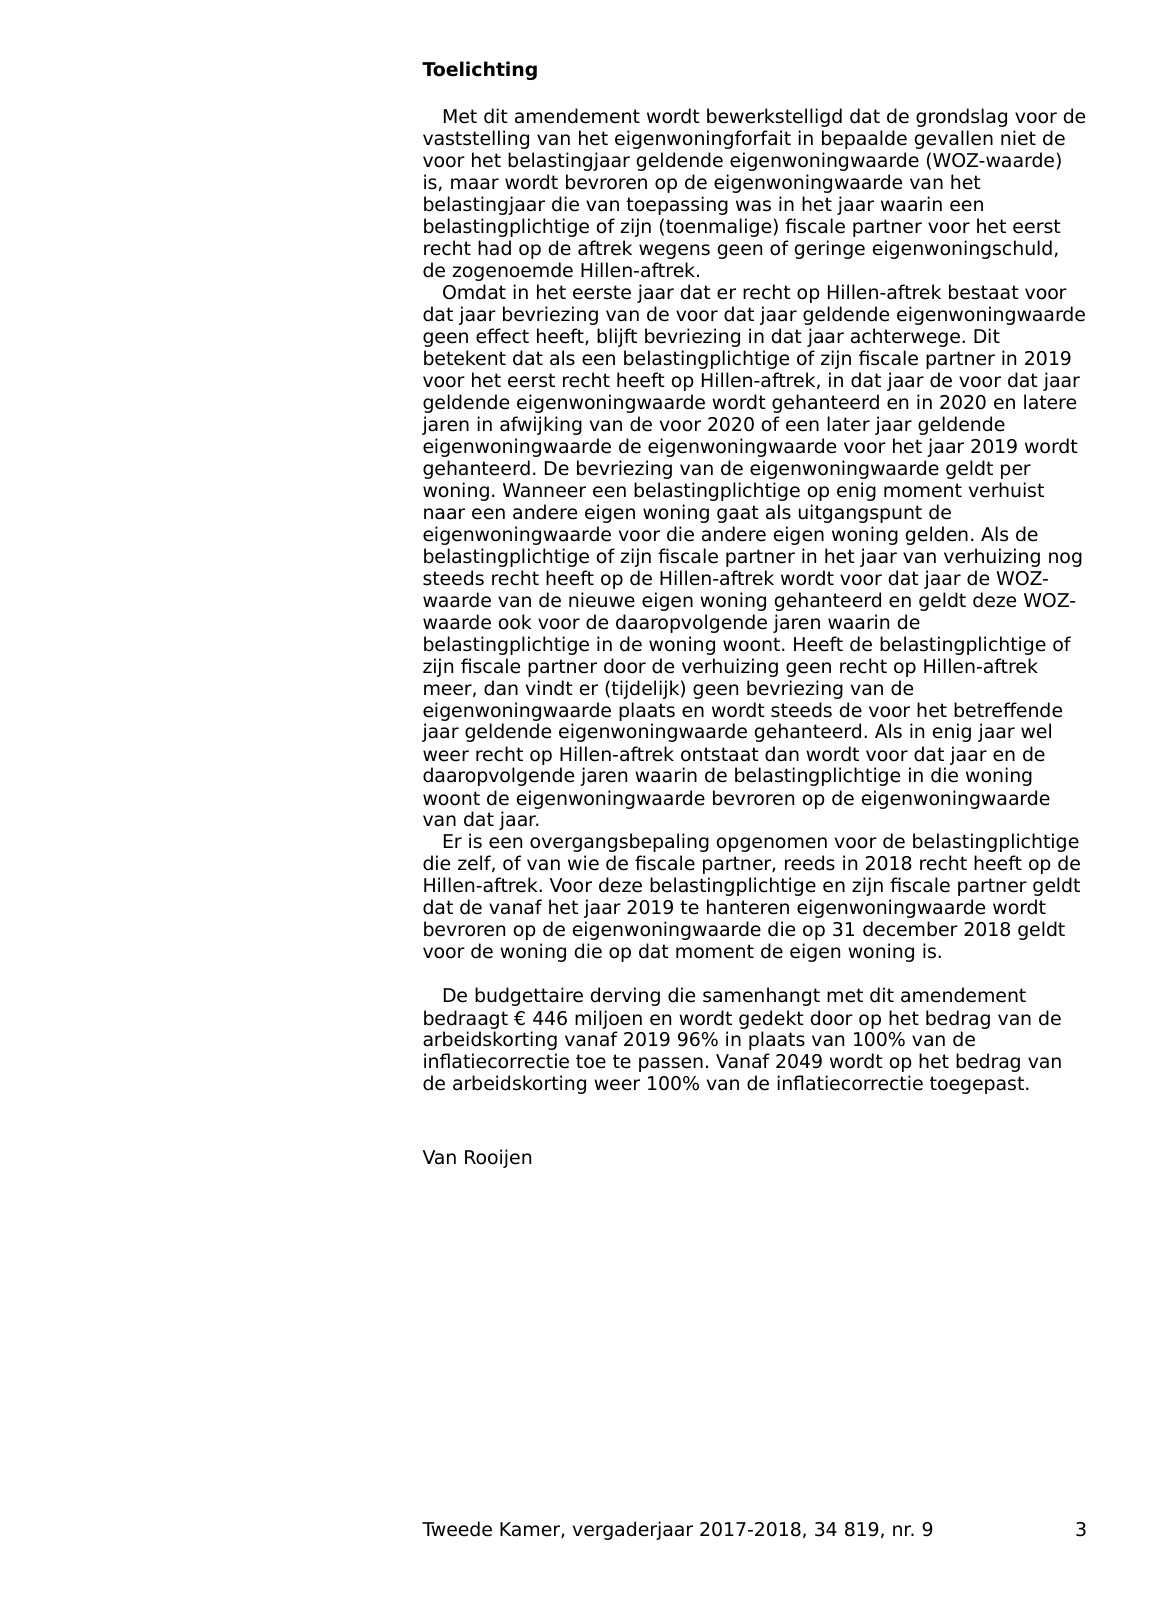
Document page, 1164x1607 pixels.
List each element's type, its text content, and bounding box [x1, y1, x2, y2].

text Omdat in het eerste jaar dat er recht op Hillen-aftrek bestaat voor dat jaar bevriezing van de voor dat jaar geldende eigenwoningwaarde geen effect heeft, blijft bevriezing in dat jaar achterwege. Dit betekent dat als een belastingplichtige of zijn fiscale partner in 2019 voor het eerst recht heeft op Hillen-aftrek, in dat jaar de voor dat jaar geldende eigenwoningwaarde wordt gehanteerd en in 2020 en latere jaren in afwijking van de voor 2020 of een later jaar geldende eigenwoningwaarde de eigenwoningwaarde voor het jaar 2019 wordt gehanteerd. De bevriezing van de eigenwoningwaarde geldt per woning. Wanneer een belastingplichtige op enig moment verhuist naar een andere eigen woning gaat als uitgangspunt de eigenwoningwaarde voor die andere eigen woning gelden. Als de belastingplichtige of zijn fiscale partner in het jaar van verhuizing nog steeds recht heeft op de Hillen-aftrek wordt voor dat jaar de WOZ-waarde van de nieuwe eigen woning gehanteerd en geldt deze WOZ-waarde ook voor de daaropvolgende jaren waarin de belastingplichtige in de woning woont. Heeft de belastingplichtige of zijn fiscale partner door de verhuizing geen recht op Hillen-aftrek meer, dan vindt er (tijdelijk) geen bevriezing van de eigenwoningwaarde plaats en wordt steeds de voor het betreffende jaar geldende eigenwoningwaarde gehanteerd. Als in enig jaar wel weer recht op Hillen-aftrek ontstaat dan wordt voor dat jaar en de daaropvolgende jaren waarin de belastingplichtige in die woning woont de eigenwoningwaarde bevroren op de eigenwoningwaarde van dat jaar. [422, 282, 1087, 831]
text Met dit amendement wordt bewerkstelligd dat de grondslag voor de vaststelling van het eigenwoningforfait in bepaalde gevallen niet de voor het belastingjaar geldende eigenwoningwaarde (WOZ-waarde) is, maar wordt bevroren op de eigenwoningwaarde van het belastingjaar die van toepassing was in het jaar waarin een belastingplichtige of zijn (toenmalige) fiscale partner voor het eerst recht had op de aftrek wegens geen of geringe eigenwoningschuld, de zogenoemde Hillen-aftrek. [422, 106, 1087, 282]
text De budgettaire derving die samenhangt met dit amendement bedraagt € 446 miljoen en wordt gedekt door op het bedrag van de arbeidskorting vanaf 2019 96% in plaats van 100% van de inflatiecorrectie toe te passen. Vanaf 2049 wordt op het bedrag van de arbeidskorting weer 100% van de inflatiecorrectie toegepast. [422, 985, 1087, 1095]
text Er is een overgangsbepaling opgenomen voor de belastingplichtige die zelf, of van wie de fiscale partner, reeds in 2018 recht heeft op de Hillen-aftrek. Voor deze belastingplichtige en zijn fiscale partner geldt dat de vanaf het jaar 2019 te hanteren eigenwoningwaarde wordt bevroren op de eigenwoningwaarde die op 31 december 2018 geldt voor de woning die op dat moment de eigen woning is. [422, 831, 1087, 963]
text Van Rooijen [422, 1125, 1087, 1169]
subtitle Toelichting [422, 59, 1087, 81]
